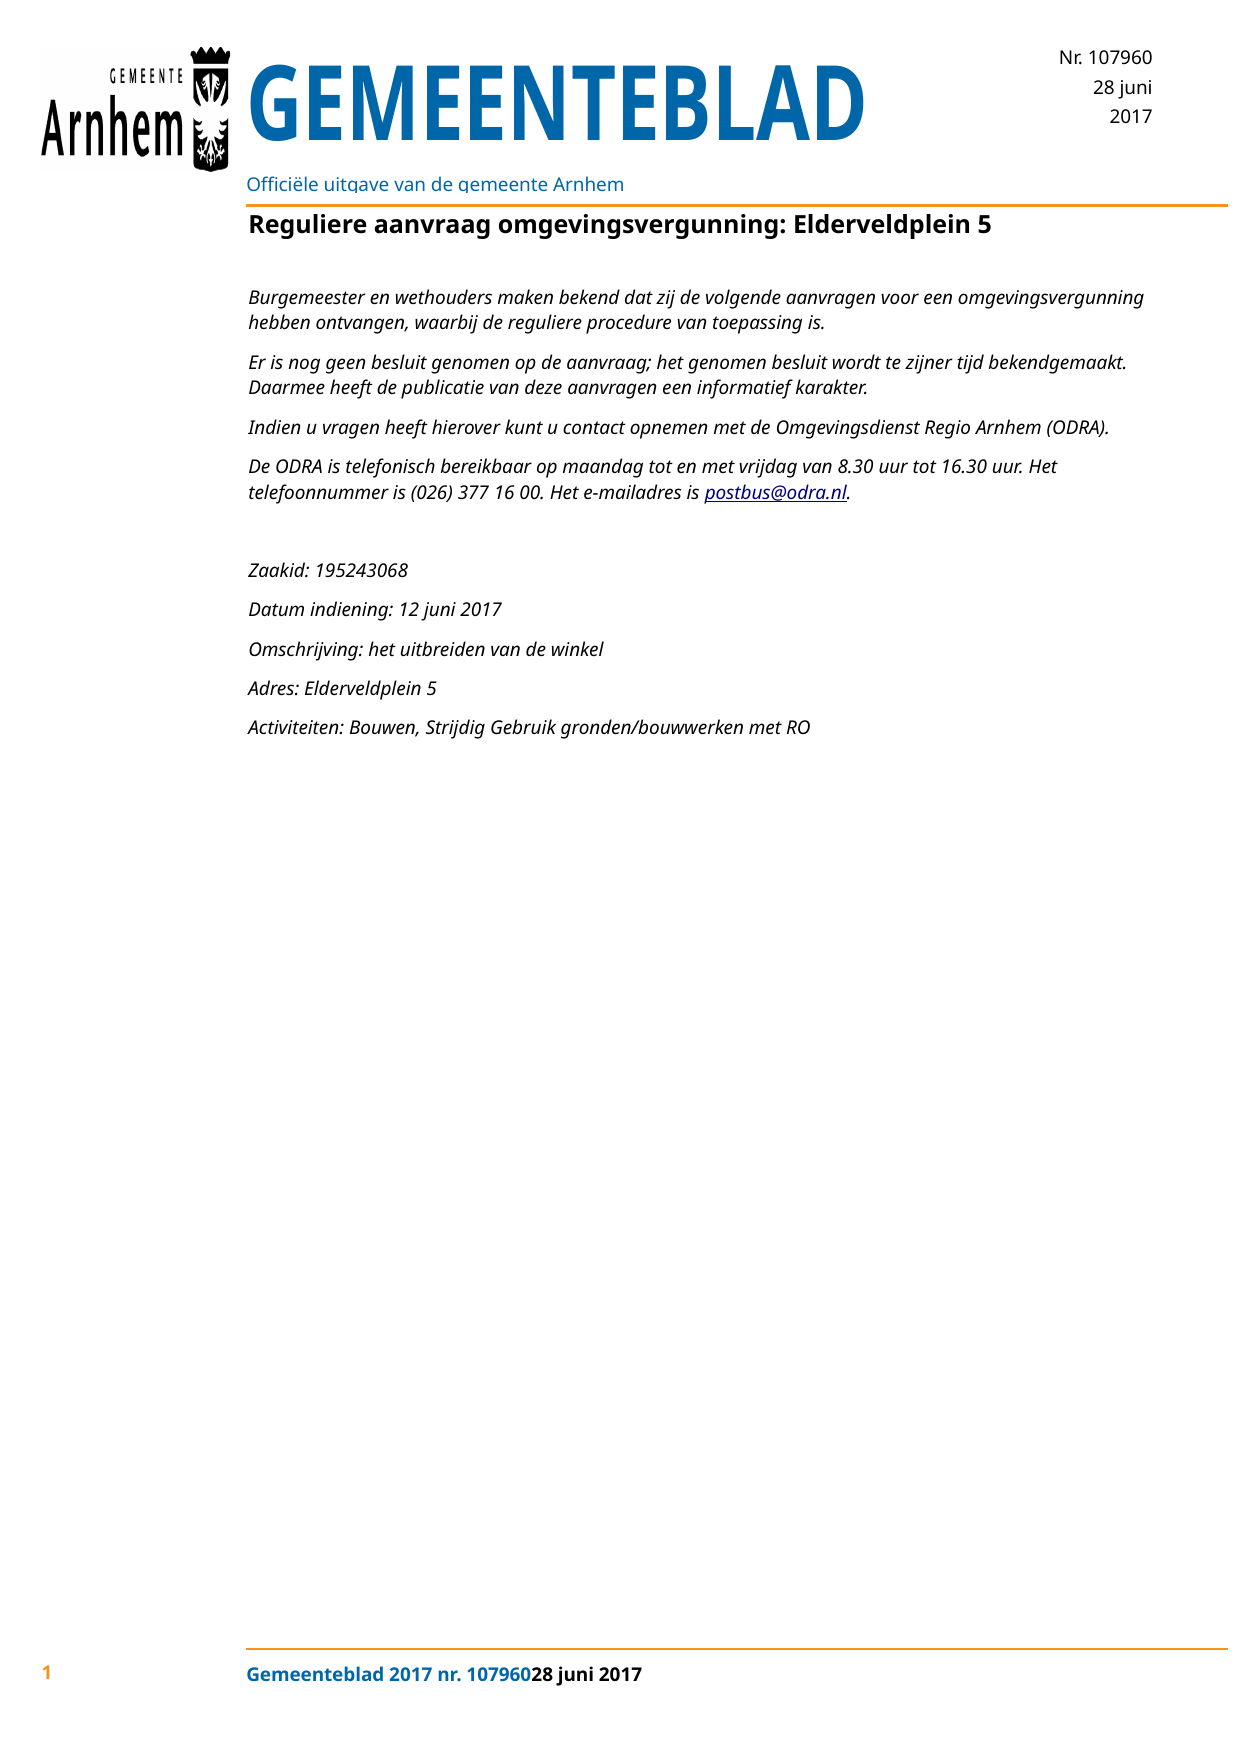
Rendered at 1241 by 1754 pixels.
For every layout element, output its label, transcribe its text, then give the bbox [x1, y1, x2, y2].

text Reguliere aanvraag omgevingsvergunning: Elderveldplein 5 [248, 207, 1152, 241]
text De ODRA is telefonisch bereikbaar op maandag tot en met vrijdag van 8.30 uur tot 16.30 uur. Het telefoonnummer is (026) 377 16 00. Het e-mailadres is postbus@odra.nl. [248, 453, 1152, 504]
picture [41, 47, 231, 172]
text Omschrijving: het uitbreiden van de winkel [248, 636, 1152, 662]
text Burgemeester en wethouders maken bekend dat zij de volgende aanvragen voor een omgevingsvergunning hebben ontvangen, waarbij de reguliere procedure van toepassing is. [248, 284, 1152, 335]
text Indien u vragen heeft hierover kunt u contact opnemen met de Omgevingsdienst Regio Arnhem (ODRA). [248, 414, 1152, 439]
text Zaakid: 195243068 [248, 557, 1152, 583]
text Adres: Elderveldplein 5 [248, 675, 1152, 701]
text Er is nog geen besluit genomen op de aanvraag; het genomen besluit wordt te zijner tijd bekendgemaakt. Daarmee heeft de publicatie van deze aanvragen een informatief karakter. [248, 349, 1152, 400]
text Activiteiten: Bouwen, Strijdig Gebruik gronden/bouwwerken met RO [248, 714, 1152, 740]
text Datum indiening: 12 juni 2017 [248, 597, 1152, 622]
